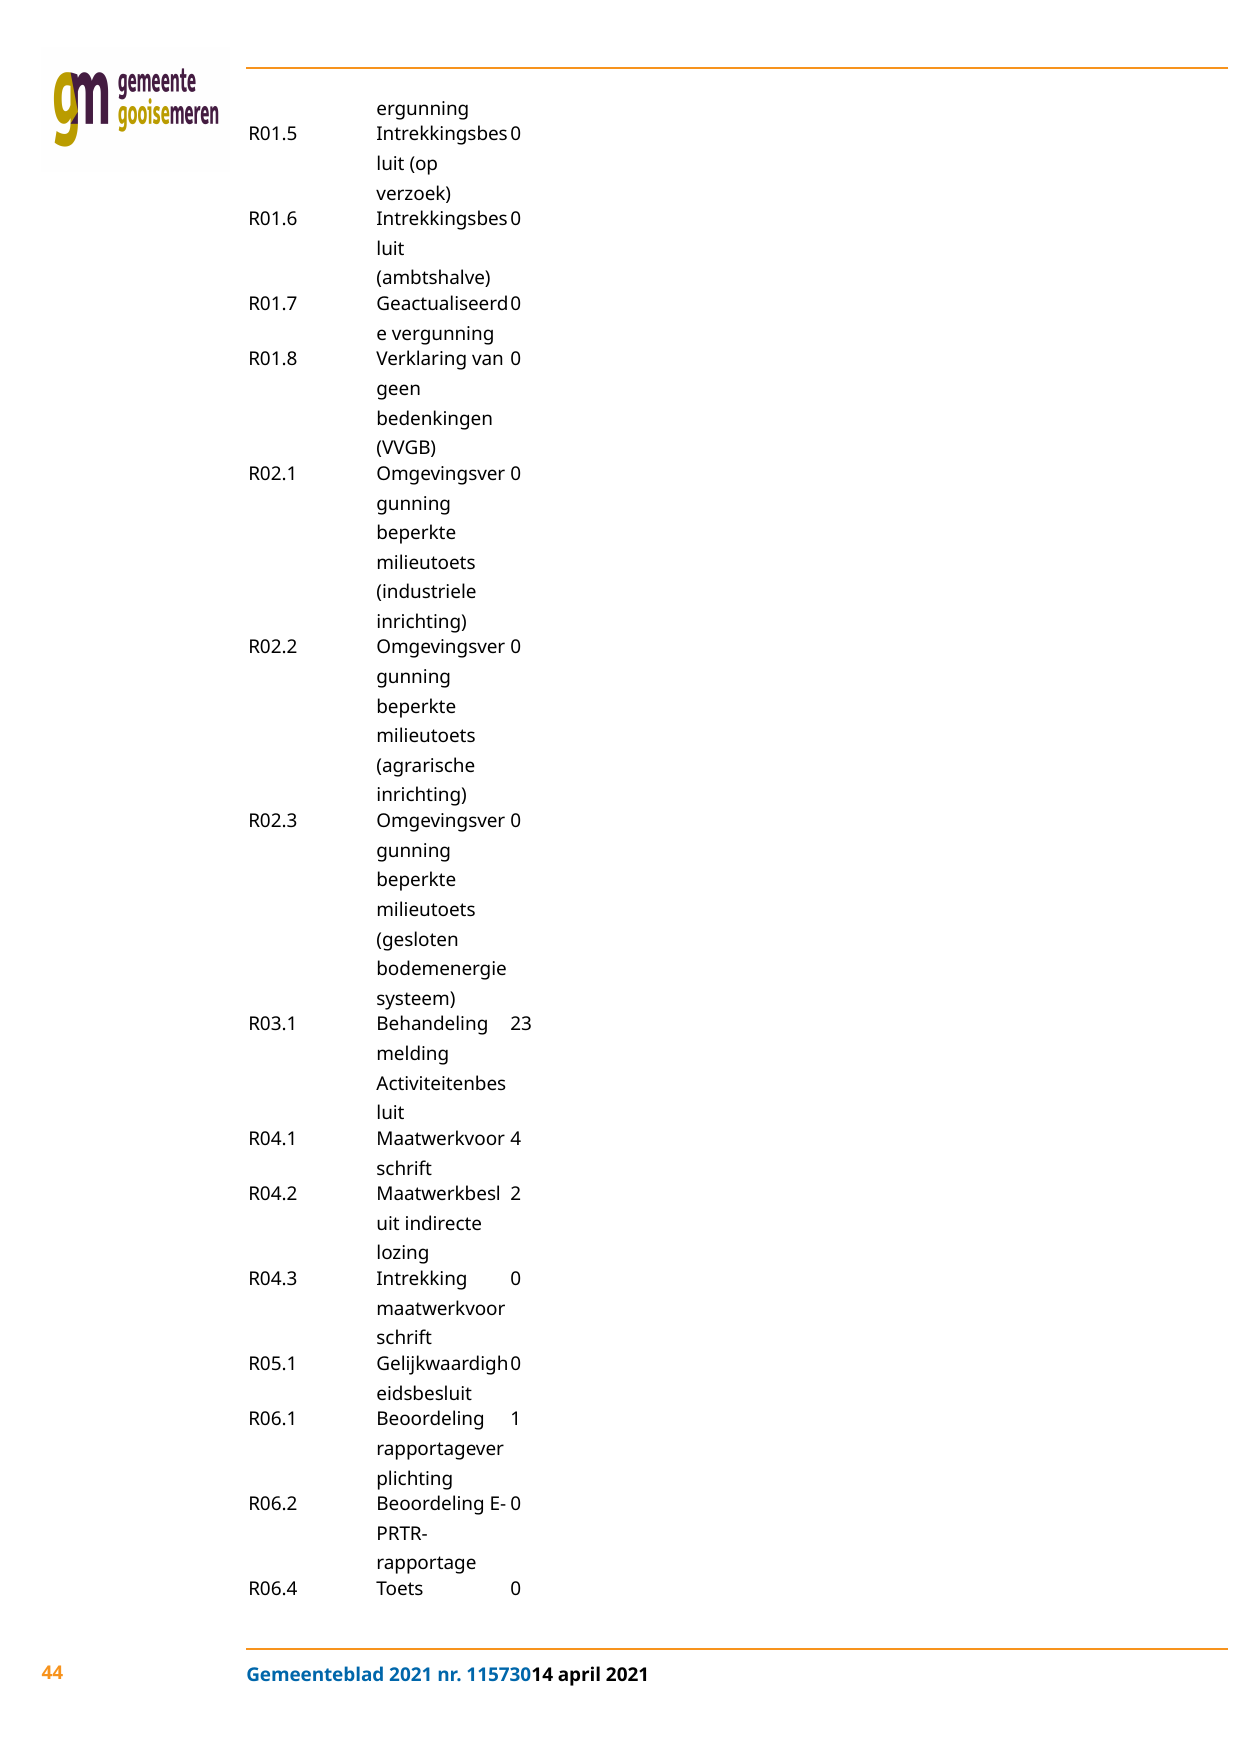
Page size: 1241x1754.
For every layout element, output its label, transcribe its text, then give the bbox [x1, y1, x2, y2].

table_cell 0 [510, 460, 638, 634]
table_cell R04.2 [248, 1180, 376, 1265]
table_cell [1023, 1265, 1152, 1350]
table_cell [895, 121, 1023, 205]
table_cell [1023, 205, 1152, 290]
table_cell [895, 1180, 1023, 1265]
table_cell Verklaring van geen bedenkingen (VVGB) [376, 346, 510, 460]
table_cell [895, 1265, 1023, 1350]
table_cell [510, 95, 638, 121]
table_cell [895, 346, 1023, 460]
table_cell [895, 1575, 1023, 1601]
table_cell Geactualiseerde vergunning [376, 290, 510, 346]
table_cell 0 [510, 1265, 638, 1350]
table_cell Omgevingsvergunning beperkte milieutoets (agrarische inrichting) [376, 634, 510, 807]
table_cell 0 [510, 1575, 638, 1601]
table_cell [1023, 634, 1152, 807]
table_cell Behandeling melding Activiteitenbesluit [376, 1011, 510, 1125]
table_cell R03.1 [248, 1011, 376, 1125]
table_cell [639, 205, 767, 290]
table_cell [639, 1406, 767, 1490]
table_cell [767, 290, 895, 346]
table_cell [767, 1125, 895, 1180]
table_cell 0 [510, 1490, 638, 1575]
table_cell 0 [510, 290, 638, 346]
table_cell [895, 1125, 1023, 1180]
table_cell [895, 460, 1023, 634]
table_cell [639, 121, 767, 205]
table_cell [1023, 346, 1152, 460]
table_cell [639, 1575, 767, 1601]
table_cell Intrekkingsbesluit (op verzoek) [376, 121, 510, 205]
table_cell [767, 1180, 895, 1265]
table_cell [248, 95, 376, 121]
table_cell Omgevingsvergunning beperkte milieutoets (industriele inrichting) [376, 460, 510, 634]
table_cell R04.1 [248, 1125, 376, 1180]
table_cell Gelijkwaardigheidsbesluit [376, 1350, 510, 1406]
table_cell [767, 95, 895, 121]
table_cell [895, 1406, 1023, 1490]
table_cell [895, 808, 1023, 1011]
picture [41, 47, 231, 172]
table_cell R06.1 [248, 1406, 376, 1490]
table_cell [639, 808, 767, 1011]
table_cell 0 [510, 346, 638, 460]
table_cell [639, 1350, 767, 1406]
table_cell [767, 1011, 895, 1125]
table_cell [767, 121, 895, 205]
table_cell 1 [510, 1406, 638, 1490]
table_cell Intrekking maatwerkvoorschrift [376, 1265, 510, 1350]
table_cell ergunning [376, 95, 510, 121]
table_cell [895, 95, 1023, 121]
table_cell R01.6 [248, 205, 376, 290]
table_cell [767, 205, 895, 290]
table_cell 0 [510, 1350, 638, 1406]
table_cell Toets [376, 1575, 510, 1601]
table_cell [895, 1011, 1023, 1125]
table_cell [639, 1180, 767, 1265]
table_cell [1023, 808, 1152, 1011]
table_cell R02.1 [248, 460, 376, 634]
table_cell Omgevingsvergunning beperkte milieutoets (gesloten bodemenergiesysteem) [376, 808, 510, 1011]
table_cell 23 [510, 1011, 638, 1125]
table_cell [1023, 1011, 1152, 1125]
table_cell [639, 1011, 767, 1125]
table_cell [639, 1490, 767, 1575]
table_cell R02.3 [248, 808, 376, 1011]
table_cell [767, 1350, 895, 1406]
table_cell 2 [510, 1180, 638, 1265]
table_cell 0 [510, 808, 638, 1011]
table_cell Beoordeling rapportageverplichting [376, 1406, 510, 1490]
table_cell [767, 1575, 895, 1601]
table_cell R04.3 [248, 1265, 376, 1350]
table_cell 0 [510, 634, 638, 807]
table_cell R02.2 [248, 634, 376, 807]
table_cell [1023, 1180, 1152, 1265]
table_cell R05.1 [248, 1350, 376, 1406]
table_cell [1023, 1125, 1152, 1180]
table_cell R06.2 [248, 1490, 376, 1575]
table_cell [639, 290, 767, 346]
table_cell [767, 346, 895, 460]
table_cell R01.5 [248, 121, 376, 205]
table_cell [895, 205, 1023, 290]
table_cell R01.7 [248, 290, 376, 346]
table_cell [1023, 1490, 1152, 1575]
table_cell [895, 290, 1023, 346]
table_cell [1023, 1575, 1152, 1601]
table_cell 0 [510, 205, 638, 290]
table_cell [767, 1406, 895, 1490]
table_cell [767, 634, 895, 807]
table_cell 0 [510, 121, 638, 205]
table_cell Beoordeling E-PRTR-rapportage [376, 1490, 510, 1575]
table_cell [895, 1350, 1023, 1406]
table_cell [1023, 1406, 1152, 1490]
table_cell [895, 1490, 1023, 1575]
table_cell [1023, 1350, 1152, 1406]
table_cell [1023, 121, 1152, 205]
table_cell [1023, 460, 1152, 634]
table_cell Maatwerkvoorschrift [376, 1125, 510, 1180]
table_cell [767, 808, 895, 1011]
table_cell [1023, 95, 1152, 121]
table_cell Intrekkingsbesluit (ambtshalve) [376, 205, 510, 290]
table_cell [767, 1265, 895, 1350]
table_cell 4 [510, 1125, 638, 1180]
table_cell [767, 1490, 895, 1575]
table_cell [639, 346, 767, 460]
table_cell [639, 1265, 767, 1350]
table_cell [639, 95, 767, 121]
table_cell [895, 634, 1023, 807]
table_cell [1023, 290, 1152, 346]
table_cell [639, 634, 767, 807]
table_cell [639, 1125, 767, 1180]
table_cell [767, 460, 895, 634]
table_cell R06.4 [248, 1575, 376, 1601]
table_cell R01.8 [248, 346, 376, 460]
table_cell Maatwerkbesluit indirecte lozing [376, 1180, 510, 1265]
table_cell [639, 460, 767, 634]
